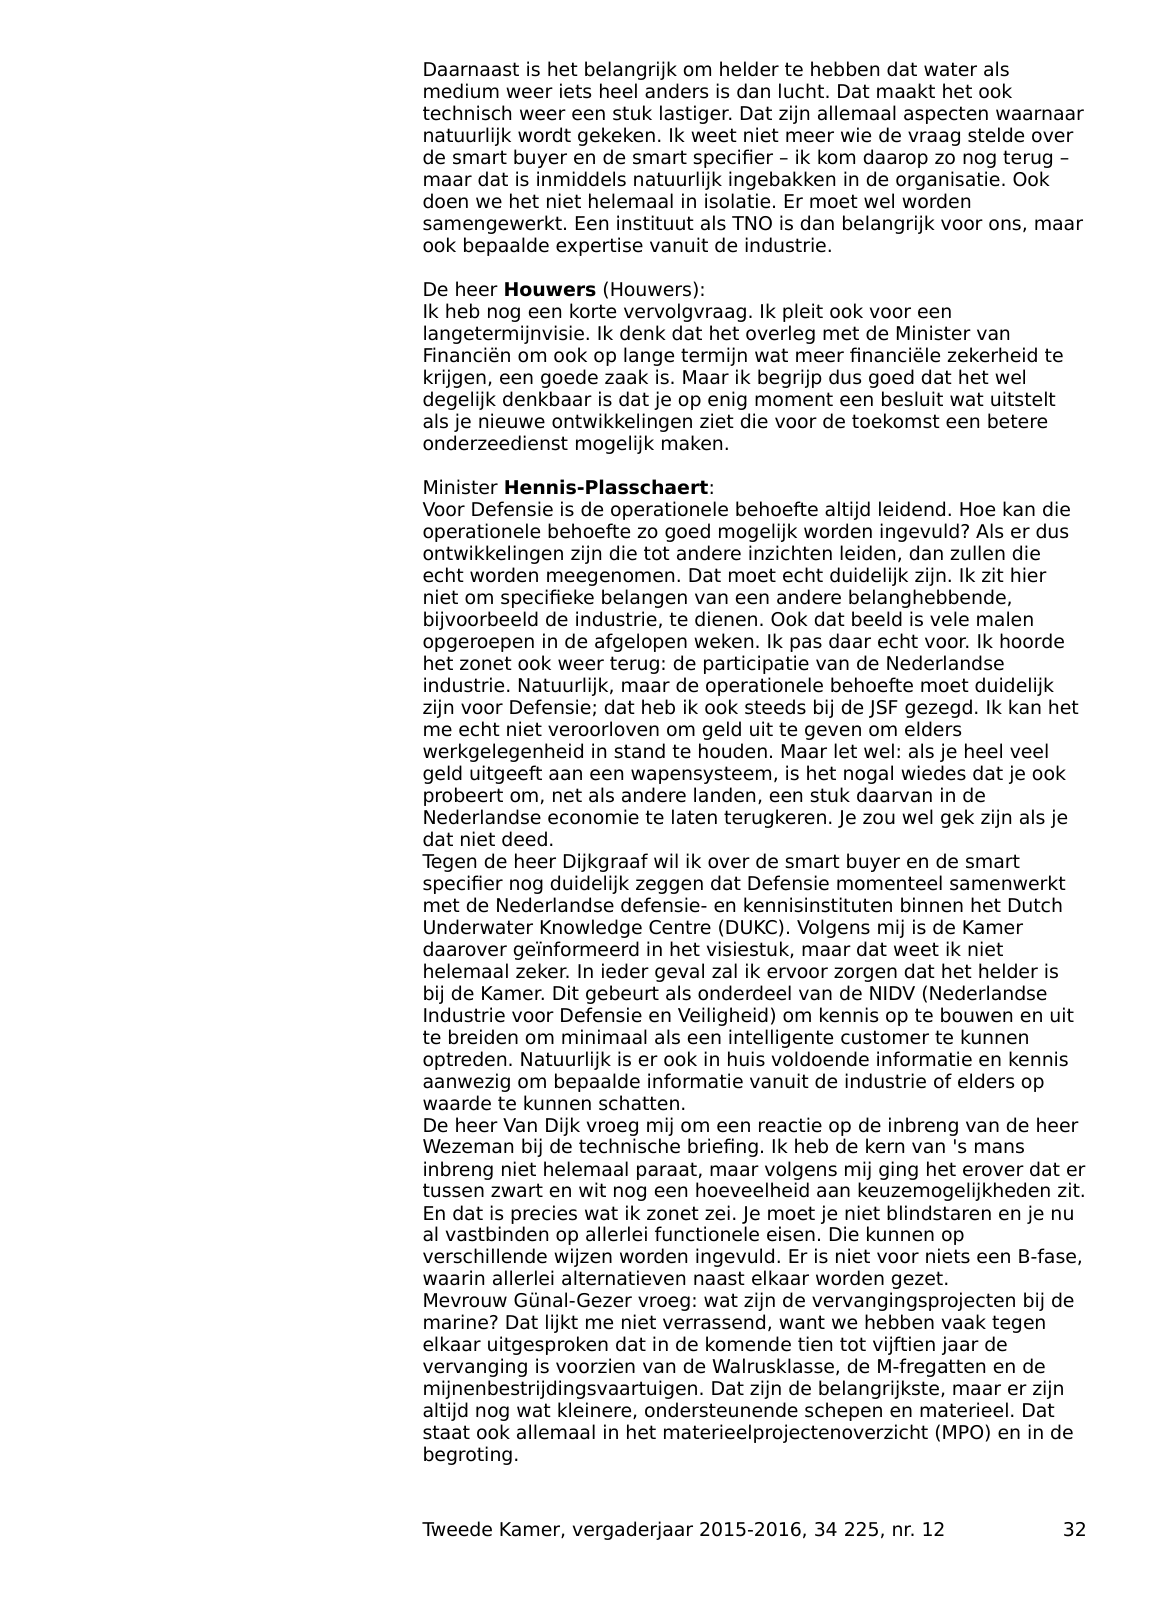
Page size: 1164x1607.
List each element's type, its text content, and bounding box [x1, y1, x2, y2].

text Mevrouw Günal-Gezer vroeg: wat zijn de vervangingsprojecten bij de marine? Dat lijkt me niet verrassend, want we hebben vaak tegen elkaar uitgesproken dat in de komende tien tot vijftien jaar de vervanging is voorzien van de Walrusklasse, de M-fregatten en de mijnenbestrijdingsvaartuigen. Dat zijn de belangrijkste, maar er zijn altijd nog wat kleinere, ondersteunende schepen en materieel. Dat staat ook allemaal in het materieelprojectenoverzicht (MPO) en in de begroting. [422, 1290, 1087, 1466]
text Ik heb nog een korte vervolgvraag. Ik pleit ook voor een langetermijnvisie. Ik denk dat het overleg met de Minister van Financiën om ook op lange termijn wat meer financiële zekerheid te krijgen, een goede zaak is. Maar ik begrijp dus goed dat het wel degelijk denkbaar is dat je op enig moment een besluit wat uitstelt als je nieuwe ontwikkelingen ziet die voor de toekomst een betere onderzeedienst mogelijk maken. [422, 301, 1087, 455]
text De heer Houwers (Houwers): [422, 279, 1087, 301]
text Voor Defensie is de operationele behoefte altijd leidend. Hoe kan die operationele behoefte zo goed mogelijk worden ingevuld? Als er dus ontwikkelingen zijn die tot andere inzichten leiden, dan zullen die echt worden meegenomen. Dat moet echt duidelijk zijn. Ik zit hier niet om specifieke belangen van een andere belanghebbende, bijvoorbeeld de industrie, te dienen. Ook dat beeld is vele malen opgeroepen in de afgelopen weken. Ik pas daar echt voor. Ik hoorde het zonet ook weer terug: de participatie van de Nederlandse industrie. Natuurlijk, maar de operationele behoefte moet duidelijk zijn voor Defensie; dat heb ik ook steeds bij de JSF gezegd. Ik kan het me echt niet veroorloven om geld uit te geven om elders werkgelegenheid in stand te houden. Maar let wel: als je heel veel geld uitgeeft aan een wapensysteem, is het nogal wiedes dat je ook probeert om, net als andere landen, een stuk daarvan in de Nederlandse economie te laten terugkeren. Je zou wel gek zijn als je dat niet deed. [422, 499, 1087, 851]
text Daarnaast is het belangrijk om helder te hebben dat water als medium weer iets heel anders is dan lucht. Dat maakt het ook technisch weer een stuk lastiger. Dat zijn allemaal aspecten waarnaar natuurlijk wordt gekeken. Ik weet niet meer wie de vraag stelde over de smart buyer en de smart specifier – ik kom daarop zo nog terug – maar dat is inmiddels natuurlijk ingebakken in de organisatie. Ook doen we het niet helemaal in isolatie. Er moet wel worden samengewerkt. Een instituut als TNO is dan belangrijk voor ons, maar ook bepaalde expertise vanuit de industrie. [422, 59, 1087, 257]
text De heer Van Dijk vroeg mij om een reactie op de inbreng van de heer Wezeman bij de technische briefing. Ik heb de kern van 's mans inbreng niet helemaal paraat, maar volgens mij ging het erover dat er tussen zwart en wit nog een hoeveelheid aan keuzemogelijkheden zit. En dat is precies wat ik zonet zei. Je moet je niet blindstaren en je nu al vastbinden op allerlei functionele eisen. Die kunnen op verschillende wijzen worden ingevuld. Er is niet voor niets een B-fase, waarin allerlei alternatieven naast elkaar worden gezet. [422, 1114, 1087, 1290]
text Tegen de heer Dijkgraaf wil ik over de smart buyer en de smart specifier nog duidelijk zeggen dat Defensie momenteel samenwerkt met de Nederlandse defensie- en kennisinstituten binnen het Dutch Underwater Knowledge Centre (DUKC). Volgens mij is de Kamer daarover geïnformeerd in het visiestuk, maar dat weet ik niet helemaal zeker. In ieder geval zal ik ervoor zorgen dat het helder is bij de Kamer. Dit gebeurt als onderdeel van de NIDV (Nederlandse Industrie voor Defensie en Veiligheid) om kennis op te bouwen en uit te breiden om minimaal als een intelligente customer te kunnen optreden. Natuurlijk is er ook in huis voldoende informatie en kennis aanwezig om bepaalde informatie vanuit de industrie of elders op waarde te kunnen schatten. [422, 851, 1087, 1114]
text Minister Hennis-Plasschaert: [422, 477, 1087, 499]
